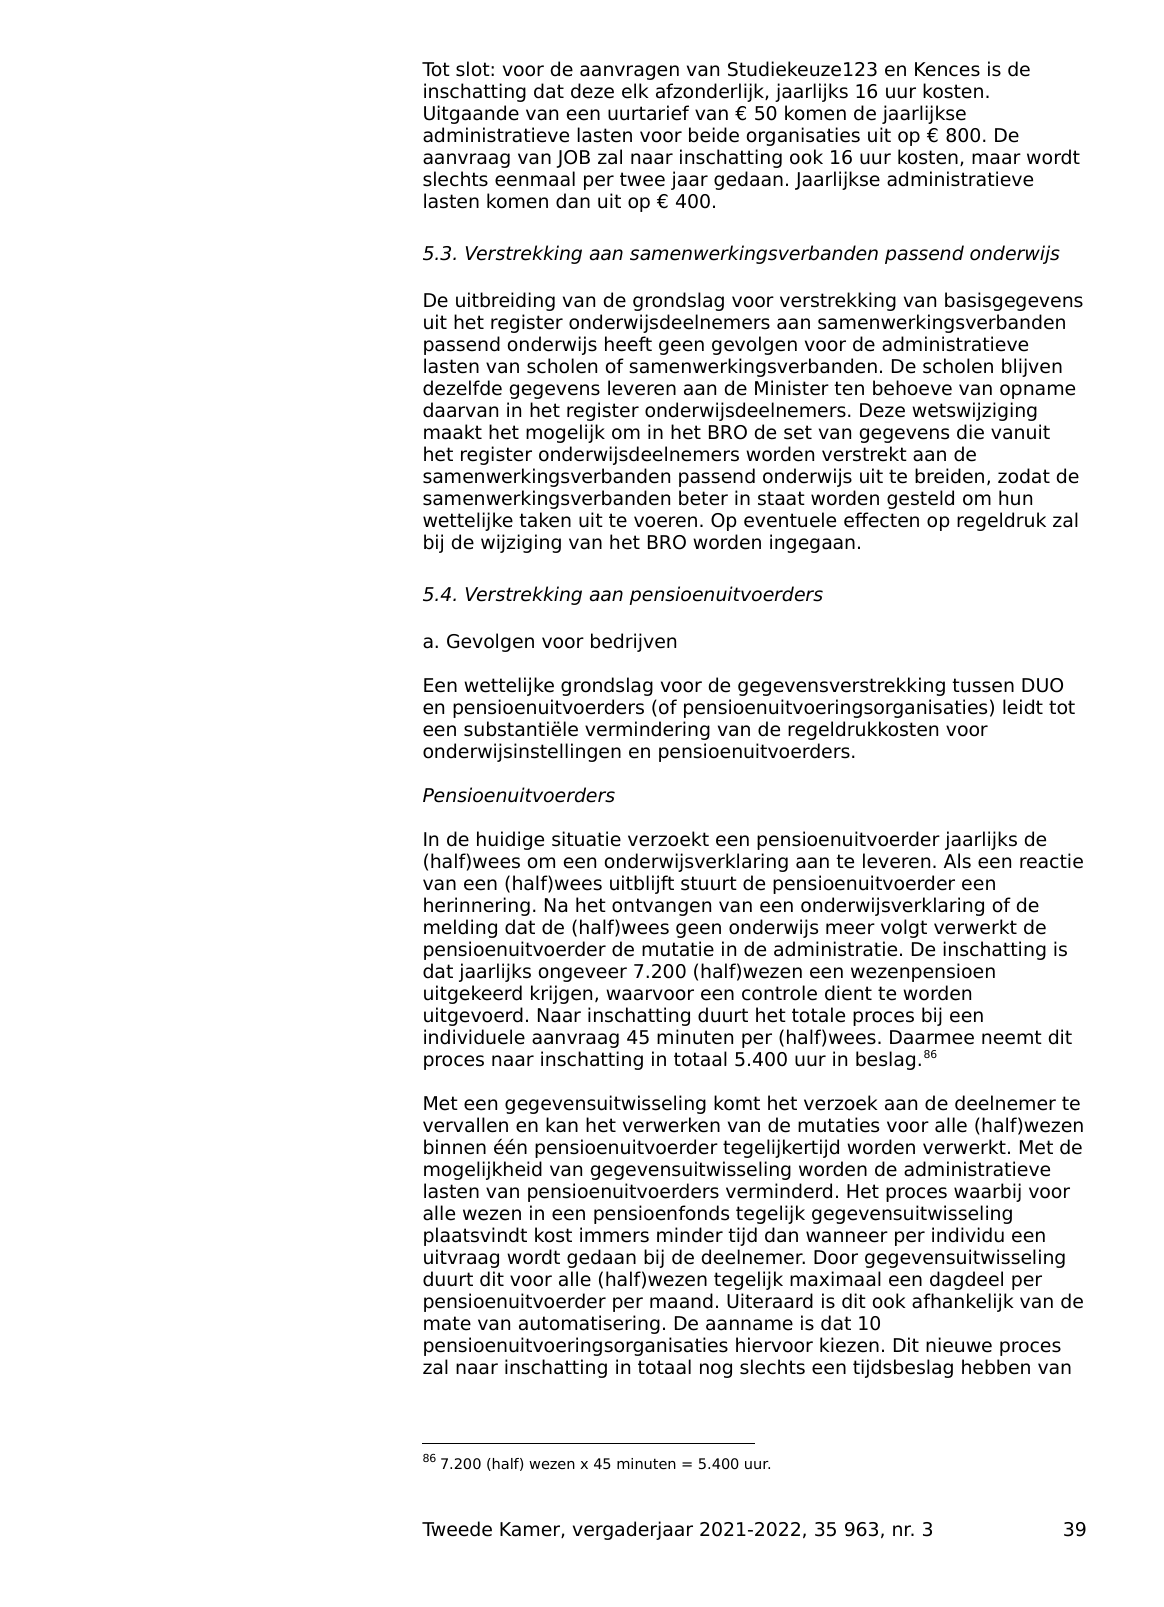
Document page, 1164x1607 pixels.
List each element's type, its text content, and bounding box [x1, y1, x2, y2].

text Een wettelijke grondslag voor de gegevensverstrekking tussen DUO en pensioenuitvoerders (of pensioenuitvoeringsorganisaties) leidt tot een substantiële vermindering van de regeldrukkosten voor onderwijsinstellingen en pensioenuitvoerders. [422, 675, 1087, 763]
subtitle 5.4. Verstrekking aan pensioenuitvoerders [422, 584, 1087, 606]
text In de huidige situatie verzoekt een pensioenuitvoerder jaarlijks de (half)wees om een onderwijsverklaring aan te leveren. Als een reactie van een (half)wees uitblijft stuurt de pensioenuitvoerder een herinnering. Na het ontvangen van een onderwijsverklaring of de melding dat de (half)wees geen onderwijs meer volgt verwerkt de pensioenuitvoerder de mutatie in de administratie. De inschatting is dat jaarlijks ongeveer 7.200 (half)wezen een wezenpensioen uitgekeerd krijgen, waarvoor een controle dient te worden uitgevoerd. Naar inschatting duurt het totale proces bij een individuele aanvraag 45 minuten per (half)wees. Daarmee neemt dit proces naar inschatting in totaal 5.400 uur in beslag. [422, 829, 1087, 1071]
text Tot slot: voor de aanvragen van Studiekeuze123 en Kences is de inschatting dat deze elk afzonderlijk, jaarlijks 16 uur kosten. Uitgaande van een uurtarief van € 50 komen de jaarlijkse administratieve lasten voor beide organisaties uit op € 800. De aanvraag van JOB zal naar inschatting ook 16 uur kosten, maar wordt slechts eenmaal per twee jaar gedaan. Jaarlijkse administratieve lasten komen dan uit op € 400. [422, 59, 1087, 213]
subtitle 5.3. Verstrekking aan samenwerkingsverbanden passend onderwijs [422, 243, 1087, 265]
subtitle Pensioenuitvoerders [422, 785, 1087, 807]
text 7.200 (half) wezen x 45 minuten = 5.400 uur. [422, 1452, 1087, 1474]
text De uitbreiding van de grondslag voor verstrekking van basisgegevens uit het register onderwijsdeelnemers aan samenwerkingsverbanden passend onderwijs heeft geen gevolgen voor de administratieve lasten van scholen of samenwerkingsverbanden. De scholen blijven dezelfde gegevens leveren aan de Minister ten behoeve van opname daarvan in het register onderwijsdeelnemers. Deze wetswijziging maakt het mogelijk om in het BRO de set van gegevens die vanuit het register onderwijsdeelnemers worden verstrekt aan de samenwerkingsverbanden passend onderwijs uit te breiden, zodat de samenwerkingsverbanden beter in staat worden gesteld om hun wettelijke taken uit te voeren. Op eventuele effecten op regeldruk zal bij de wijziging van het BRO worden ingegaan. [422, 290, 1087, 554]
text a. Gevolgen voor bedrijven [422, 631, 1087, 653]
text Met een gegevensuitwisseling komt het verzoek aan de deelnemer te vervallen en kan het verwerken van de mutaties voor alle (half)wezen binnen één pensioenuitvoerder tegelijkertijd worden verwerkt. Met de mogelijkheid van gegevensuitwisseling worden de administratieve lasten van pensioenuitvoerders verminderd. Het proces waarbij voor alle wezen in een pensioenfonds tegelijk gegevensuitwisseling plaatsvindt kost immers minder tijd dan wanneer per individu een uitvraag wordt gedaan bij de deelnemer. Door gegevensuitwisseling duurt dit voor alle (half)wezen tegelijk maximaal een dagdeel per pensioenuitvoerder per maand. Uiteraard is dit ook afhankelijk van de mate van automatisering. De aanname is dat 10 pensioenuitvoeringsorganisaties hiervoor kiezen. Dit nieuwe proces zal naar inschatting in totaal nog slechts een tijdsbeslag hebben van [422, 1093, 1087, 1379]
